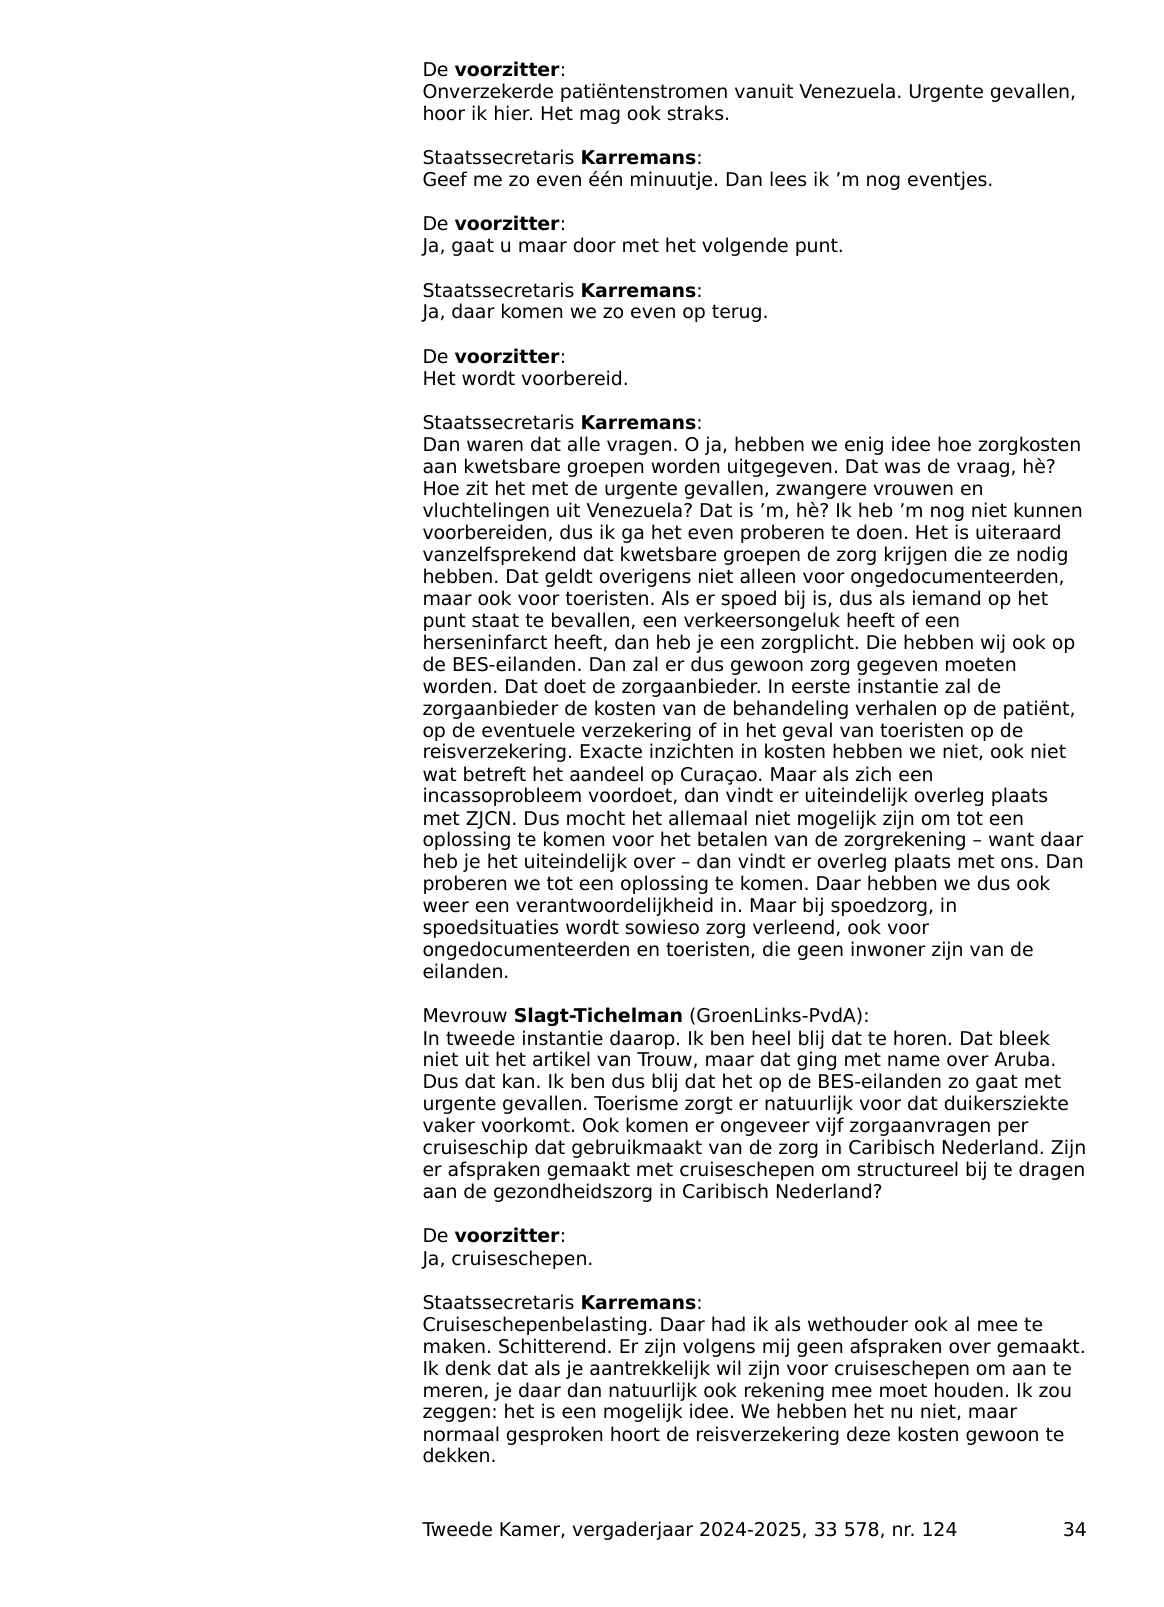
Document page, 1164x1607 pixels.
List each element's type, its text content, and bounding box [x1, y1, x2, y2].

text De voorzitter: [422, 59, 1087, 81]
text Geef me zo even één minuutje. Dan lees ik ’m nog eventjes. [422, 169, 1087, 191]
text De voorzitter: [422, 213, 1087, 235]
text Staatssecretaris Karremans: [422, 412, 1087, 434]
text Ja, daar komen we zo even op terug. [422, 301, 1087, 323]
text In tweede instantie daarop. Ik ben heel blij dat te horen. Dat bleek niet uit het artikel van Trouw, maar dat ging met name over Aruba. Dus dat kan. Ik ben dus blij dat het op de BES-eilanden zo gaat met urgente gevallen. Toerisme zorgt er natuurlijk voor dat duikersziekte vaker voorkomt. Ook komen er ongeveer vijf zorgaanvragen per cruiseschip dat gebruikmaakt van de zorg in Caribisch Nederland. Zijn er afspraken gemaakt met cruiseschepen om structureel bij te dragen aan de gezondheidszorg in Caribisch Nederland? [422, 1027, 1087, 1203]
text Staatssecretaris Karremans: [422, 147, 1087, 169]
text Onverzekerde patiëntenstromen vanuit Venezuela. Urgente gevallen, hoor ik hier. Het mag ook straks. [422, 81, 1087, 125]
text Mevrouw Slagt-Tichelman (GroenLinks-PvdA): [422, 1005, 1087, 1027]
text De voorzitter: [422, 346, 1087, 368]
text Cruiseschepenbelasting. Daar had ik als wethouder ook al mee te maken. Schitterend. Er zijn volgens mij geen afspraken over gemaakt. Ik denk dat als je aantrekkelijk wil zijn voor cruiseschepen om aan te meren, je daar dan natuurlijk ook rekening mee moet houden. Ik zou zeggen: het is een mogelijk idee. We hebben het nu niet, maar normaal gesproken hoort de reisverzekering deze kosten gewoon te dekken. [422, 1313, 1087, 1467]
text Staatssecretaris Karremans: [422, 1292, 1087, 1313]
text Ja, cruiseschepen. [422, 1247, 1087, 1269]
text De voorzitter: [422, 1225, 1087, 1247]
text Dan waren dat alle vragen. O ja, hebben we enig idee hoe zorgkosten aan kwetsbare groepen worden uitgegeven. Dat was de vraag, hè? Hoe zit het met de urgente gevallen, zwangere vrouwen en vluchtelingen uit Venezuela? Dat is ’m, hè? Ik heb ’m nog niet kunnen voorbereiden, dus ik ga het even proberen te doen. Het is uiteraard vanzelfsprekend dat kwetsbare groepen de zorg krijgen die ze nodig hebben. Dat geldt overigens niet alleen voor ongedocumenteerden, maar ook voor toeristen. Als er spoed bij is, dus als iemand op het punt staat te bevallen, een verkeersongeluk heeft of een herseninfarct heeft, dan heb je een zorgplicht. Die hebben wij ook op de BES-eilanden. Dan zal er dus gewoon zorg gegeven moeten worden. Dat doet de zorgaanbieder. In eerste instantie zal de zorgaanbieder de kosten van de behandeling verhalen op de patiënt, op de eventuele verzekering of in het geval van toeristen op de reisverzekering. Exacte inzichten in kosten hebben we niet, ook niet wat betreft het aandeel op Curaçao. Maar als zich een incassoprobleem voordoet, dan vindt er uiteindelijk overleg plaats met ZJCN. Dus mocht het allemaal niet mogelijk zijn om tot een oplossing te komen voor het betalen van de zorgrekening – want daar heb je het uiteindelijk over – dan vindt er overleg plaats met ons. Dan proberen we tot een oplossing te komen. Daar hebben we dus ook weer een verantwoordelijkheid in. Maar bij spoedzorg, in spoedsituaties wordt sowieso zorg verleend, ook voor ongedocumenteerden en toeristen, die geen inwoner zijn van de eilanden. [422, 434, 1087, 983]
text Ja, gaat u maar door met het volgende punt. [422, 235, 1087, 257]
text Het wordt voorbereid. [422, 368, 1087, 389]
text Staatssecretaris Karremans: [422, 279, 1087, 301]
